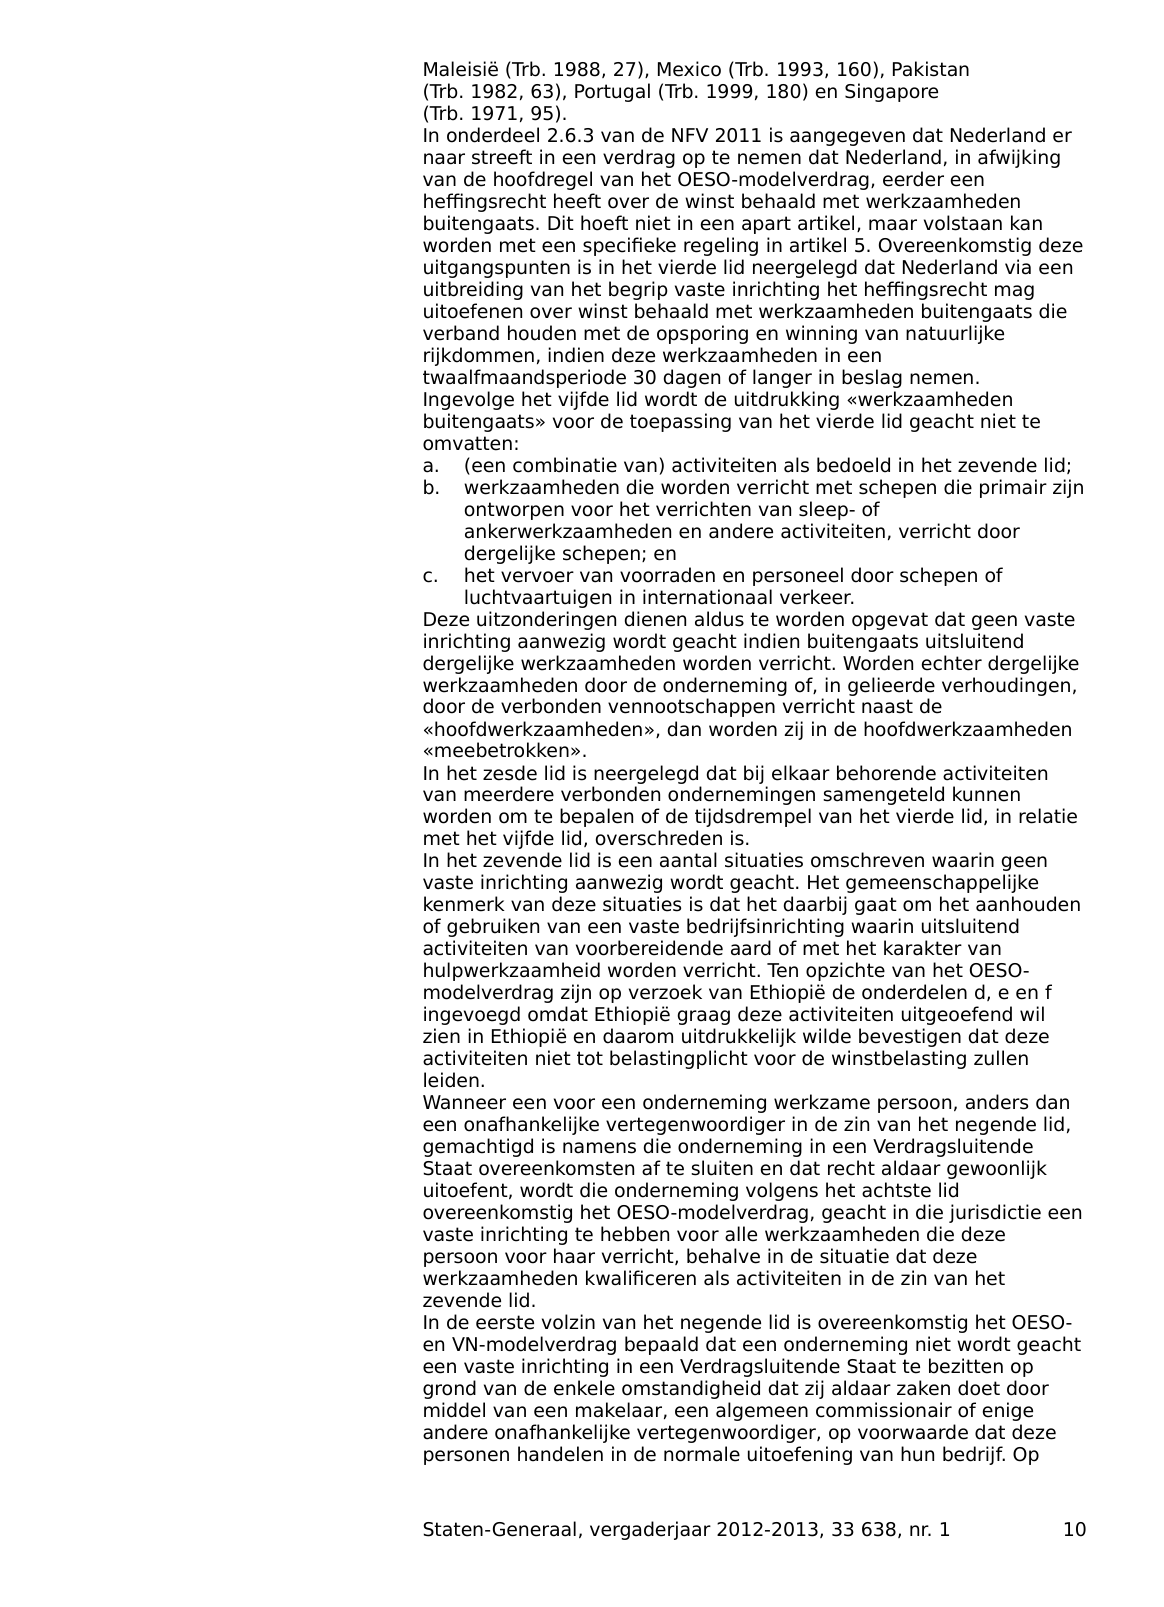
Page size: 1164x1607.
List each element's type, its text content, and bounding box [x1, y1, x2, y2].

text b. werkzaamheden die worden verricht met schepen die primair zijn ontworpen voor het verrichten van sleep- of ankerwerkzaamheden en andere activiteiten, verricht door dergelijke schepen; en [422, 477, 1087, 564]
text a. (een combinatie van) activiteiten als bedoeld in het zevende lid; [422, 455, 1087, 477]
text Deze uitzonderingen dienen aldus te worden opgevat dat geen vaste inrichting aanwezig wordt geacht indien buitengaats uitsluitend dergelijke werkzaamheden worden verricht. Worden echter dergelijke werkzaamheden door de onderneming of, in gelieerde verhoudingen, door de verbonden vennootschappen verricht naast de «hoofdwerkzaamheden», dan worden zij in de hoofdwerkzaamheden «meebetrokken». [422, 608, 1087, 762]
text Ingevolge het vijfde lid wordt de uitdrukking «werkzaamheden buitengaats» voor de toepassing van het vierde lid geacht niet te omvatten: [422, 389, 1087, 455]
text c. het vervoer van voorraden en personeel door schepen of luchtvaartuigen in internationaal verkeer. [422, 564, 1087, 608]
text Wanneer een voor een onderneming werkzame persoon, anders dan een onafhankelijke vertegenwoordiger in de zin van het negende lid, gemachtigd is namens die onderneming in een Verdragsluitende Staat overeenkomsten af te sluiten en dat recht aldaar gewoonlijk uitoefent, wordt die onderneming volgens het achtste lid overeenkomstig het OESO-modelverdrag, geacht in die jurisdictie een vaste inrichting te hebben voor alle werkzaamheden die deze persoon voor haar verricht, behalve in de situatie dat deze werkzaamheden kwalificeren als activiteiten in de zin van het zevende lid. [422, 1092, 1087, 1312]
text In onderdeel 2.6.3 van de NFV 2011 is aangegeven dat Nederland er naar streeft in een verdrag op te nemen dat Nederland, in afwijking van de hoofdregel van het OESO-modelverdrag, eerder een heffingsrecht heeft over de winst behaald met werkzaamheden buitengaats. Dit hoeft niet in een apart artikel, maar volstaan kan worden met een specifieke regeling in artikel 5. Overeenkomstig deze uitgangspunten is in het vierde lid neergelegd dat Nederland via een uitbreiding van het begrip vaste inrichting het heffingsrecht mag uitoefenen over winst behaald met werkzaamheden buitengaats die verband houden met de opsporing en winning van natuurlijke rijkdommen, indien deze werkzaamheden in een twaalfmaandsperiode 30 dagen of langer in beslag nemen. [422, 125, 1087, 389]
text In de eerste volzin van het negende lid is overeenkomstig het OESO- en VN-modelverdrag bepaald dat een onderneming niet wordt geacht een vaste inrichting in een Verdragsluitende Staat te bezitten op grond van de enkele omstandigheid dat zij aldaar zaken doet door middel van een makelaar, een algemeen commissionair of enige andere onafhankelijke vertegenwoordiger, op voorwaarde dat deze personen handelen in de normale uitoefening van hun bedrijf. Op [422, 1312, 1087, 1466]
text In het zesde lid is neergelegd dat bij elkaar behorende activiteiten van meerdere verbonden ondernemingen samengeteld kunnen worden om te bepalen of de tijdsdrempel van het vierde lid, in relatie met het vijfde lid, overschreden is. [422, 762, 1087, 850]
text Maleisië (Trb. 1988, 27), Mexico (Trb. 1993, 160), Pakistan (Trb. 1982, 63), Portugal (Trb. 1999, 180) en Singapore (Trb. 1971, 95). [422, 59, 1087, 125]
text In het zevende lid is een aantal situaties omschreven waarin geen vaste inrichting aanwezig wordt geacht. Het gemeenschappelijke kenmerk van deze situaties is dat het daarbij gaat om het aanhouden of gebruiken van een vaste bedrijfsinrichting waarin uitsluitend activiteiten van voorbereidende aard of met het karakter van hulpwerkzaamheid worden verricht. Ten opzichte van het OESO-modelverdrag zijn op verzoek van Ethiopië de onderdelen d, e en f ingevoegd omdat Ethiopië graag deze activiteiten uitgeoefend wil zien in Ethiopië en daarom uitdrukkelijk wilde bevestigen dat deze activiteiten niet tot belastingplicht voor de winstbelasting zullen leiden. [422, 850, 1087, 1092]
